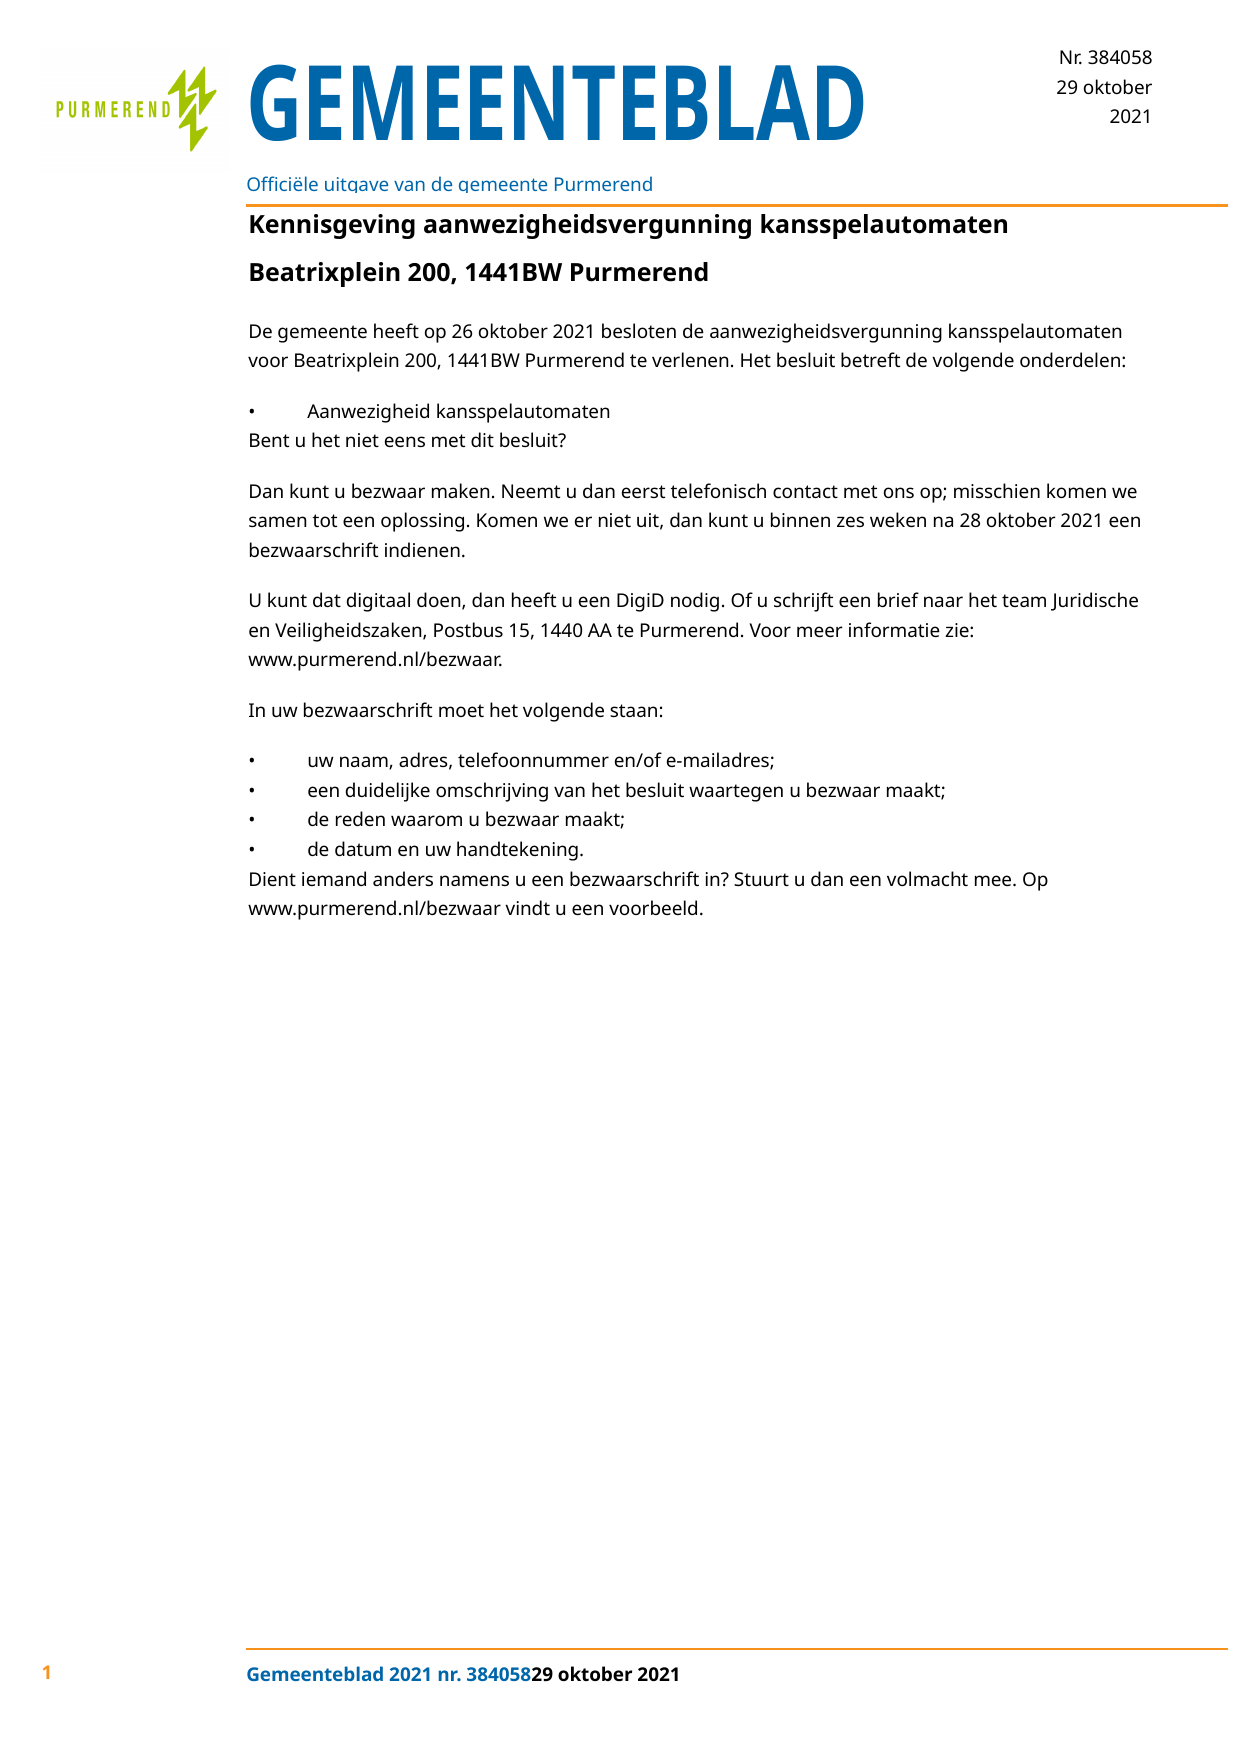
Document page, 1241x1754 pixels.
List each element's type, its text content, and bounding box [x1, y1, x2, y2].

text In uw bezwaarschrift moet het volgende staan: [248, 697, 1152, 723]
list Aanwezigheid kansspelautomaten [248, 398, 1152, 424]
picture [41, 47, 231, 172]
text Kennisgeving aanwezigheidsvergunning kansspelautomaten Beatrixplein 200, 1441BW Purmerend [248, 207, 1152, 288]
list de reden waarom u bezwaar maakt; [248, 807, 1152, 832]
text U kunt dat digitaal doen, dan heeft u een DigiD nodig. Of u schrijft een brief naar het team Juridische en Veiligheidszaken, Postbus 15, 1440 AA te Purmerend. Voor meer informatie zie: www.purmerend.nl/bezwaar. [248, 587, 1152, 672]
text Dan kunt u bezwaar maken. Neemt u dan eerst telefonisch contact met ons op; misschien komen we samen tot een oplossing. Komen we er niet uit, dan kunt u binnen zes weken na 28 oktober 2021 een bezwaarschrift indienen. [248, 478, 1152, 563]
text De gemeente heeft op 26 oktober 2021 besloten de aanwezigheidsvergunning kansspelautomaten voor Beatrixplein 200, 1441BW Purmerend te verlenen. Het besluit betreft de volgende onderdelen: [248, 318, 1152, 373]
text Dient iemand anders namens u een bezwaarschrift in? Stuurt u dan een volmacht mee. Op www.purmerend.nl/bezwaar vindt u een voorbeeld. [248, 866, 1152, 921]
list een duidelijke omschrijving van het besluit waartegen u bezwaar maakt; [248, 777, 1152, 803]
list de datum en uw handtekening. [248, 836, 1152, 862]
list uw naam, adres, telefoonnummer en/of e-mailadres; [248, 747, 1152, 773]
text Bent u het niet eens met dit besluit? [248, 427, 1152, 453]
